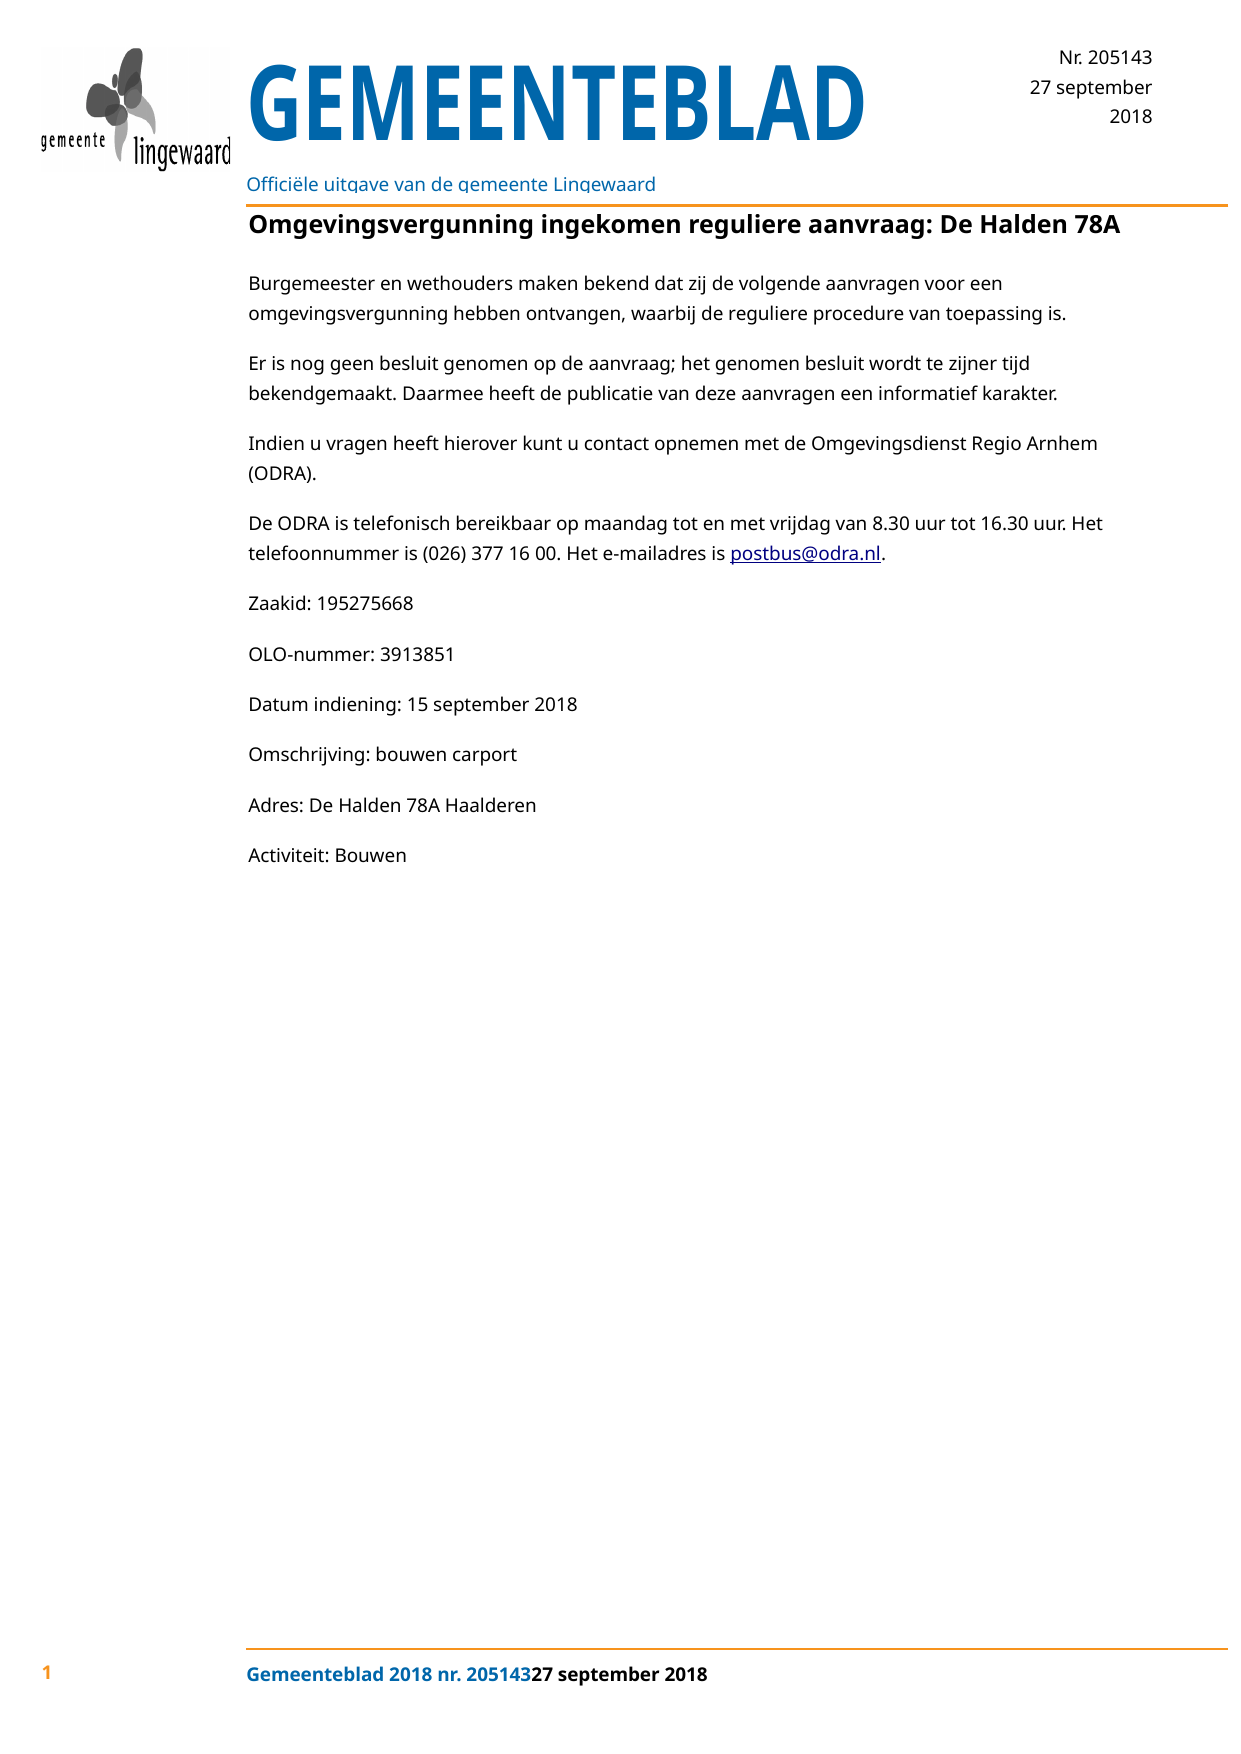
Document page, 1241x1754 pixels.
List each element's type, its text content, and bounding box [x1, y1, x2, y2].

picture [41, 47, 231, 172]
text Zaakid: 195275668 [248, 590, 1152, 616]
text Datum indiening: 15 september 2018 [248, 691, 1152, 717]
text Er is nog geen besluit genomen op de aanvraag; het genomen besluit wordt te zijner tijd bekendgemaakt. Daarmee heeft de publicatie van deze aanvragen een informatief karakter. [248, 350, 1152, 406]
text De ODRA is telefonisch bereikbaar op maandag tot en met vrijdag van 8.30 uur tot 16.30 uur. Het telefoonnummer is (026) 377 16 00. Het e-mailadres is postbus@odra.nl. [248, 510, 1152, 566]
text Indien u vragen heeft hierover kunt u contact opnemen met de Omgevingsdienst Regio Arnhem (ODRA). [248, 430, 1152, 486]
text Omschrijving: bouwen carport [248, 742, 1152, 767]
text OLO-nummer: 3913851 [248, 641, 1152, 666]
text Activiteit: Bouwen [248, 842, 1152, 868]
text Omgevingsvergunning ingekomen reguliere aanvraag: De Halden 78A [248, 207, 1152, 241]
text Adres: De Halden 78A Haalderen [248, 792, 1152, 818]
text Burgemeester en wethouders maken bekend dat zij de volgende aanvragen voor een omgevingsvergunning hebben ontvangen, waarbij de reguliere procedure van toepassing is. [248, 270, 1152, 326]
